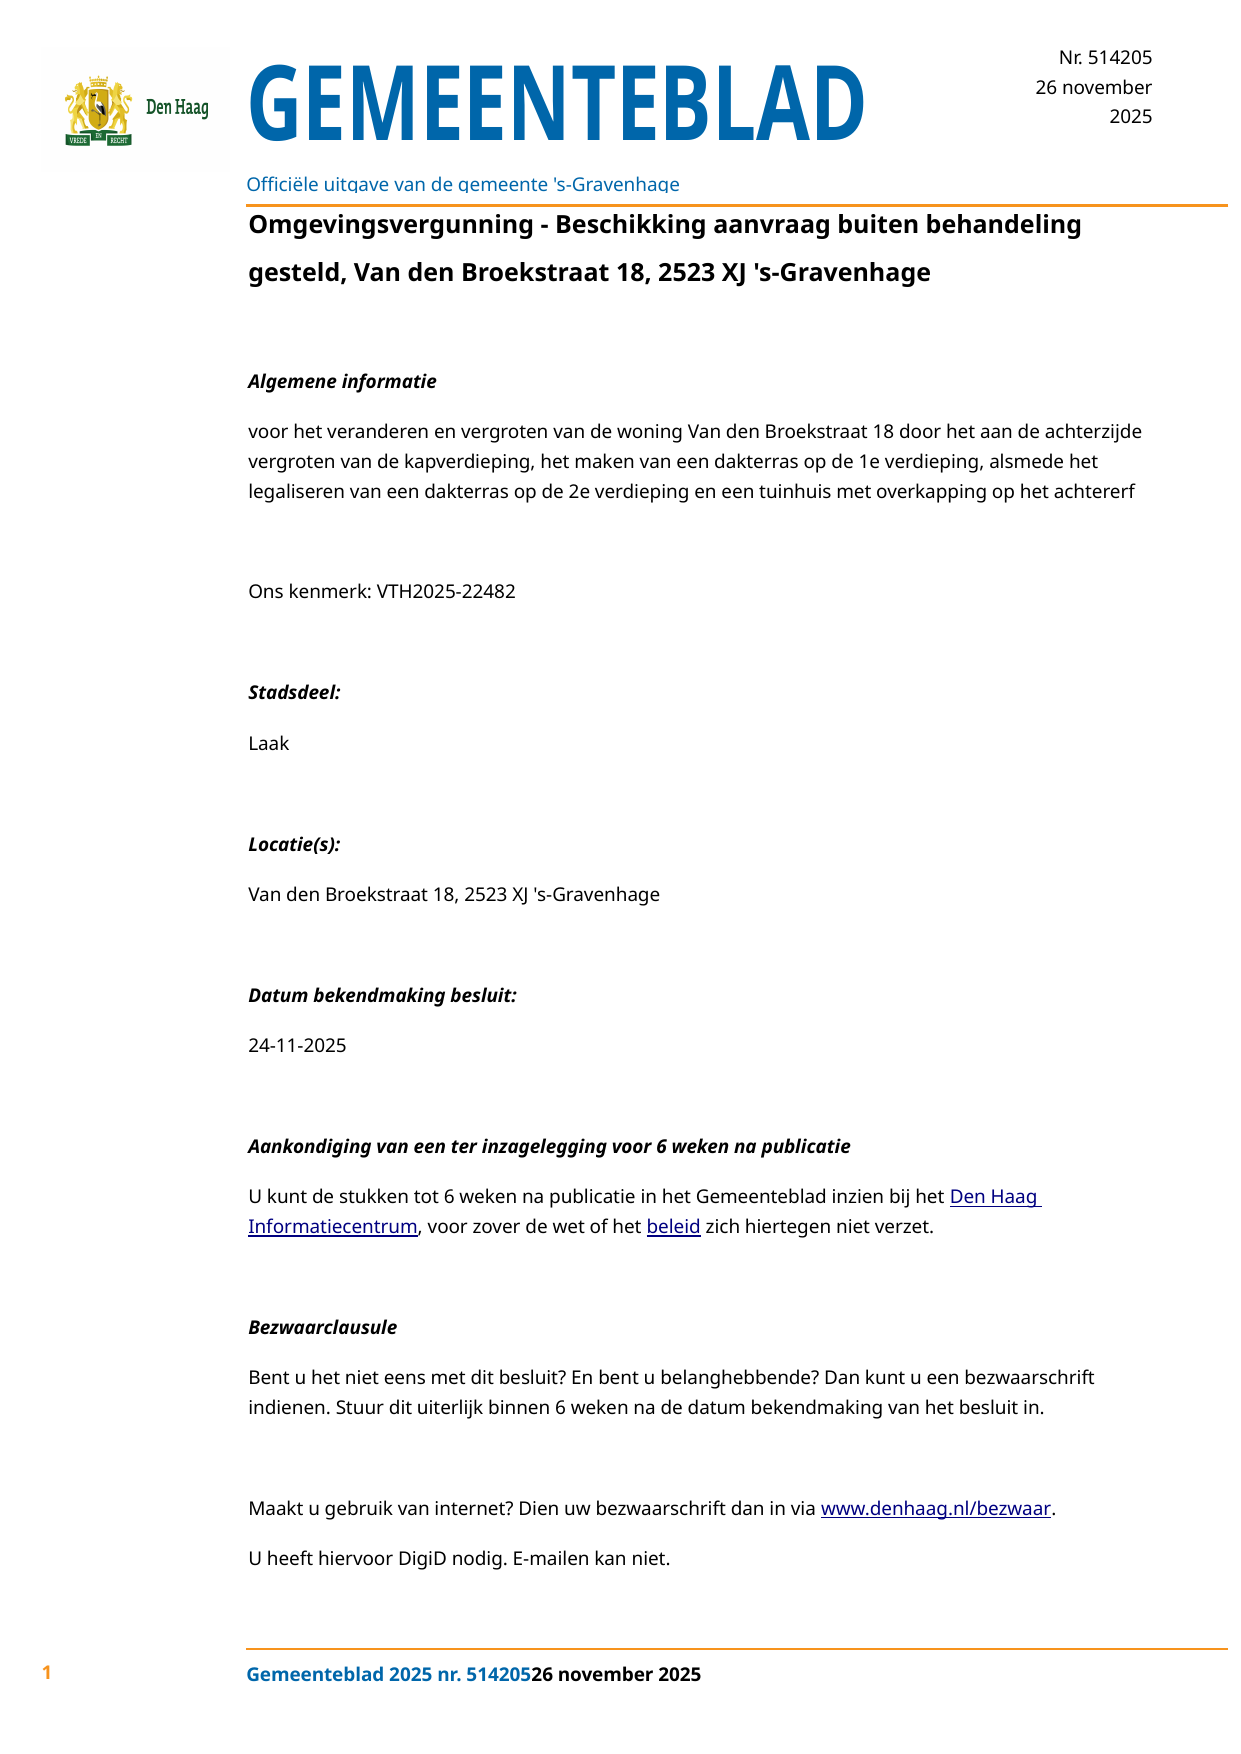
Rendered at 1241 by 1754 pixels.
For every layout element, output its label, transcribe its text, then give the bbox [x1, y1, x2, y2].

text Locatie(s): [248, 831, 1152, 857]
text Algemene informatie [248, 368, 1152, 394]
text Ons kenmerk: VTH2025-22482 [248, 579, 1152, 604]
text Bent u het niet eens met dit besluit? En bent u belanghebbende? Dan kunt u een bezwaarschrift indienen. Stuur dit uiterlijk binnen 6 weken na de datum bekendmaking van het besluit in. [248, 1364, 1152, 1420]
text Maakt u gebruik van internet? Dien uw bezwaarschrift dan in via www.denhaag.nl/bezwaar. [248, 1495, 1152, 1521]
text Stadsdeel: [248, 679, 1152, 705]
text Bezwaarclausule [248, 1314, 1152, 1340]
text Omgevingsvergunning - Beschikking aanvraag buiten behandeling gesteld, Van den Broekstraat 18, 2523 XJ 's-Gravenhage [248, 207, 1152, 288]
text U heeft hiervoor DigiD nodig. E-mailen kan niet. [248, 1545, 1152, 1571]
text voor het veranderen en vergroten van de woning Van den Broekstraat 18 door het aan de achterzijde vergroten van de kapverdieping, het maken van een dakterras op de 1e verdieping, alsmede het legaliseren van een dakterras op de 2e verdieping en een tuinhuis met overkapping op het achtererf [248, 419, 1152, 504]
picture [41, 47, 231, 172]
text U kunt de stukken tot 6 weken na publicatie in het Gemeenteblad inzien bij het Den Haag Informatiecentrum, voor zover de wet of het beleid zich hiertegen niet verzet. [248, 1184, 1152, 1239]
text Aankondiging van een ter inzagelegging voor 6 weken na publicatie [248, 1133, 1152, 1159]
text 24-11-2025 [248, 1032, 1152, 1058]
text Datum bekendmaking besluit: [248, 982, 1152, 1008]
text Laak [248, 730, 1152, 756]
text Van den Broekstraat 18, 2523 XJ 's-Gravenhage [248, 881, 1152, 907]
